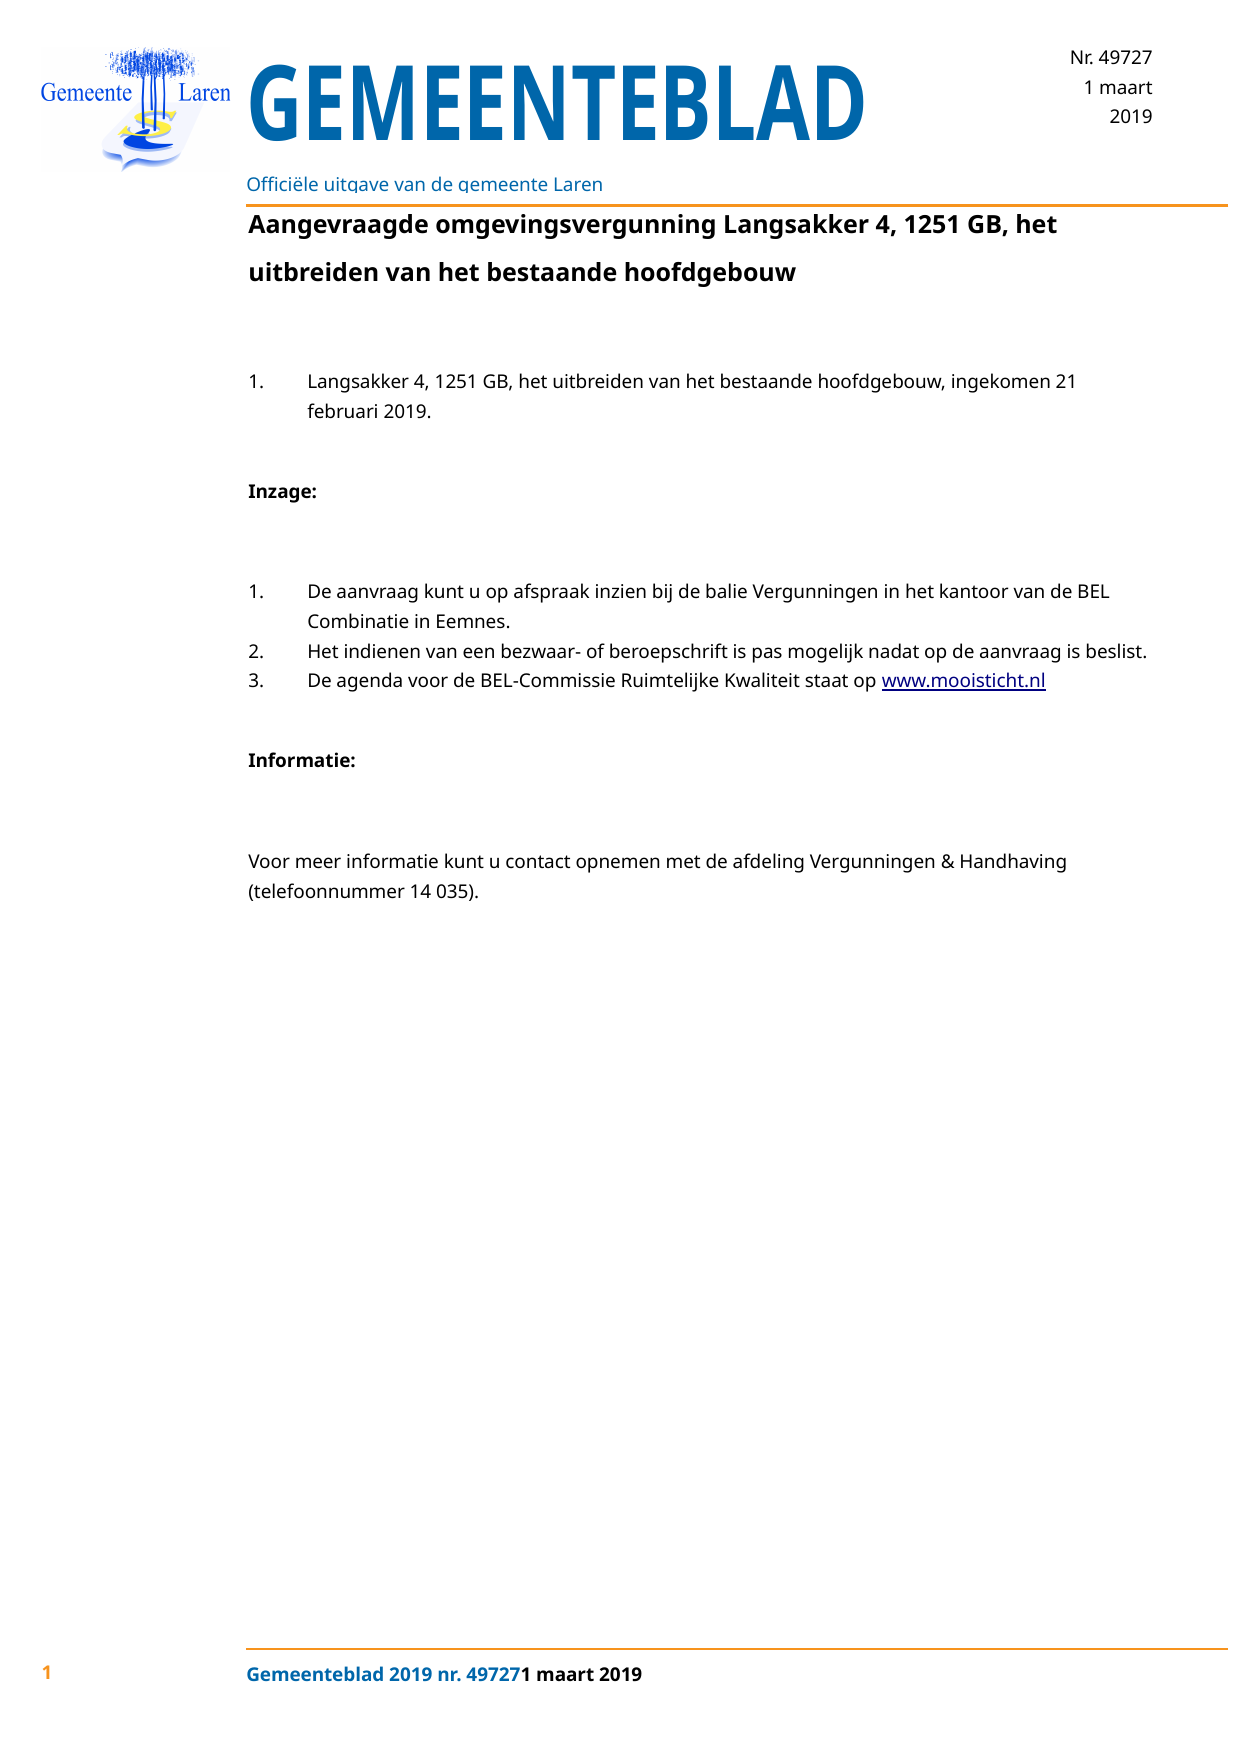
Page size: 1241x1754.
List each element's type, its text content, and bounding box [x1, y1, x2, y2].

list De agenda voor de BEL-Commissie Ruimtelijke Kwaliteit staat op www.mooisticht.nl [248, 667, 1152, 693]
text Voor meer informatie kunt u contact opnemen met de afdeling Vergunningen & Handhaving (telefoonnummer 14 035). [248, 848, 1152, 904]
text Inzage: [248, 478, 1152, 504]
picture [41, 47, 231, 172]
text Aangevraagde omgevingsvergunning Langsakker 4, 1251 GB, het uitbreiden van het bestaande hoofdgebouw [248, 207, 1152, 288]
list Langsakker 4, 1251 GB, het uitbreiden van het bestaande hoofdgebouw, ingekomen 21 februari 2019. [248, 368, 1152, 424]
text Informatie: [248, 747, 1152, 773]
list De aanvraag kunt u op afspraak inzien bij de balie Vergunningen in het kantoor van de BEL Combinatie in Eemnes. [248, 579, 1152, 634]
list Het indienen van een bezwaar- of beroepschrift is pas mogelijk nadat op de aanvraag is beslist. [248, 638, 1152, 664]
